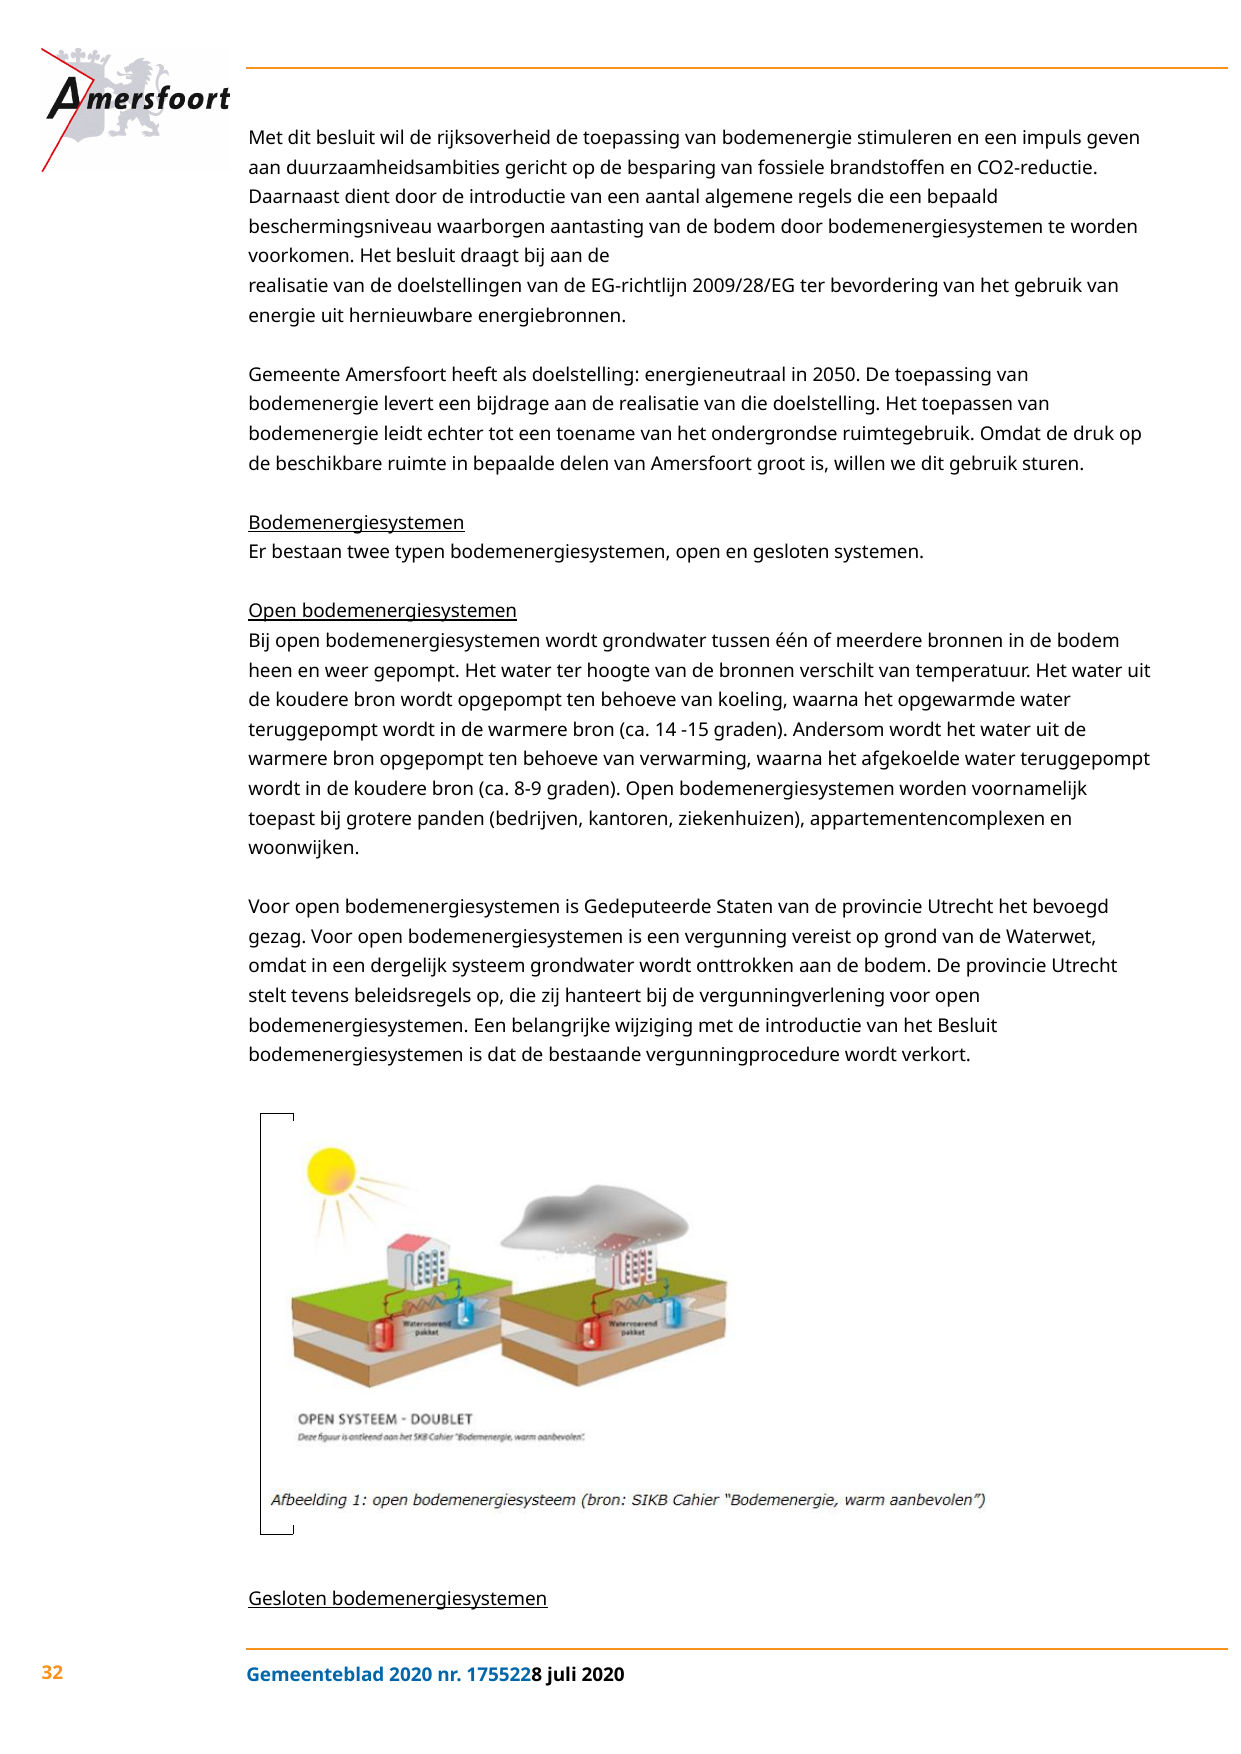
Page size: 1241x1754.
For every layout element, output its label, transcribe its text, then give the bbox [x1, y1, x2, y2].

text Open bodemenergiesystemen [248, 598, 1152, 623]
text Gesloten bodemenergiesystemen [248, 1585, 1152, 1610]
text Voor open bodemenergiesystemen is Gedeputeerde Staten van de provincie Utrecht het bevoegd gezag. Voor open bodemenergiesystemen is een vergunning vereist op grond van de Waterwet, omdat in een dergelijk systeem grondwater wordt onttrokken aan de bodem. De provincie Utrecht stelt tevens beleidsregels op, die zij hanteert bij de vergunningverlening voor open bodemenergiesystemen. Een belangrijke wijziging met de introductie van het Besluit bodemenergiesystemen is dat de bestaande vergunningprocedure wordt verkort. [248, 893, 1152, 1067]
text Er bestaan twee typen bodemenergiesystemen, open en gesloten systemen. [248, 538, 1152, 564]
picture [268, 1121, 1011, 1525]
text Met dit besluit wil de rijksoverheid de toepassing van bodemenergie stimuleren en een impuls geven aan duurzaamheidsambities gericht op de besparing van fossiele brandstoffen en CO2-reductie. Daarnaast dient door de introductie van een aantal algemene regels die een bepaald beschermingsniveau waarborgen aantasting van de bodem door bodemenergiesystemen te worden voorkomen. Het besluit draagt bij aan de [248, 124, 1152, 268]
picture [41, 47, 231, 172]
text Bodemenergiesystemen [248, 509, 1152, 535]
text Gemeente Amersfoort heeft als doelstelling: energieneutraal in 2050. De toepassing van bodemenergie levert een bijdrage aan de realisatie van die doelstelling. Het toepassen van bodemenergie leidt echter tot een toename van het ondergrondse ruimtegebruik. Omdat de druk op de beschikbare ruimte in bepaalde delen van Amersfoort groot is, willen we dit gebruik sturen. [248, 361, 1152, 476]
text Bij open bodemenergiesystemen wordt grondwater tussen één of meerdere bronnen in de bodem heen en weer gepompt. Het water ter hoogte van de bronnen verschilt van temperatuur. Het water uit de koudere bron wordt opgepompt ten behoeve van koeling, waarna het opgewarmde water teruggepompt wordt in de warmere bron (ca. 14 -15 graden). Andersom wordt het water uit de warmere bron opgepompt ten behoeve van verwarming, waarna het afgekoelde water teruggepompt wordt in de koudere bron (ca. 8-9 graden). Open bodemenergiesystemen worden voornamelijk toepast bij grotere panden (bedrijven, kantoren, ziekenhuizen), appartementencomplexen en woonwijken. [248, 627, 1152, 860]
text realisatie van de doelstellingen van de EG-richtlijn 2009/28/EG ter bevordering van het gebruik van energie uit hernieuwbare energiebronnen. [248, 272, 1152, 328]
